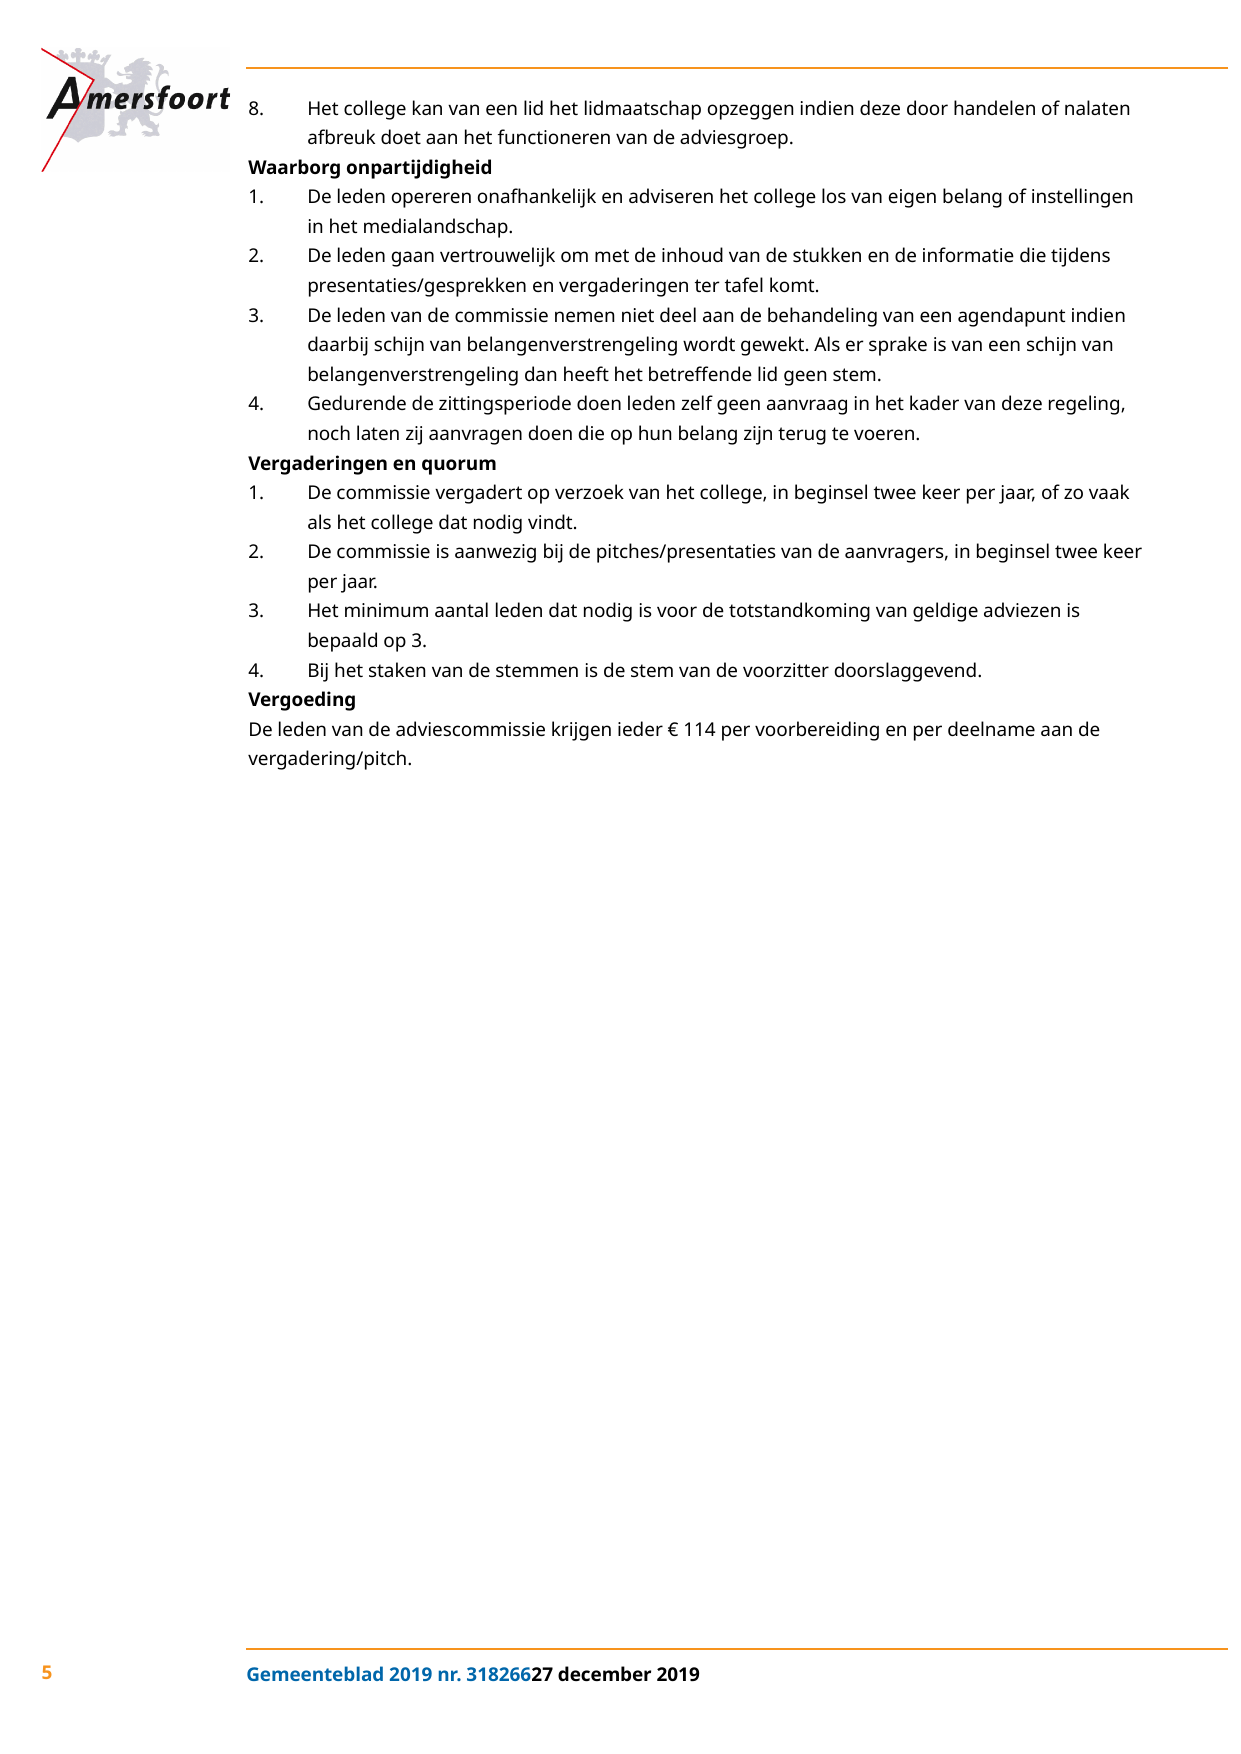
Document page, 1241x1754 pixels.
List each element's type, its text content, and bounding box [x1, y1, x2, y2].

text Waarborg onpartijdigheid [248, 154, 1152, 180]
list De commissie vergadert op verzoek van het college, in beginsel twee keer per jaar, of zo vaak als het college dat nodig vindt. [248, 479, 1152, 535]
list Het minimum aantal leden dat nodig is voor de totstandkoming van geldige adviezen is bepaald op 3. [248, 598, 1152, 653]
list Het college kan van een lid het lidmaatschap opzeggen indien deze door handelen of nalaten afbreuk doet aan het functioneren van de adviesgroep. [248, 95, 1152, 150]
list Bij het staken van de stemmen is de stem van de voorzitter doorslaggevend. [248, 657, 1152, 683]
list De leden van de commissie nemen niet deel aan de behandeling van een agendapunt indien daarbij schijn van belangenverstrengeling wordt gewekt. Als er sprake is van een schijn van belangenverstrengeling dan heeft het betreffende lid geen stem. [248, 302, 1152, 387]
text De leden van de adviescommissie krijgen ieder € 114 per voorbereiding en per deelname aan de vergadering/pitch. [248, 716, 1152, 771]
text Vergoeding [248, 686, 1152, 712]
picture [41, 47, 231, 172]
list Gedurende de zittingsperiode doen leden zelf geen aanvraag in het kader van deze regeling, noch laten zij aanvragen doen die op hun belang zijn terug te voeren. [248, 391, 1152, 446]
text Vergaderingen en quorum [248, 450, 1152, 476]
list De commissie is aanwezig bij de pitches/presentaties van de aanvragers, in beginsel twee keer per jaar. [248, 538, 1152, 594]
list De leden opereren onafhankelijk en adviseren het college los van eigen belang of instellingen in het medialandschap. [248, 183, 1152, 239]
list De leden gaan vertrouwelijk om met de inhoud van de stukken en de informatie die tijdens presentaties/gesprekken en vergaderingen ter tafel komt. [248, 243, 1152, 298]
